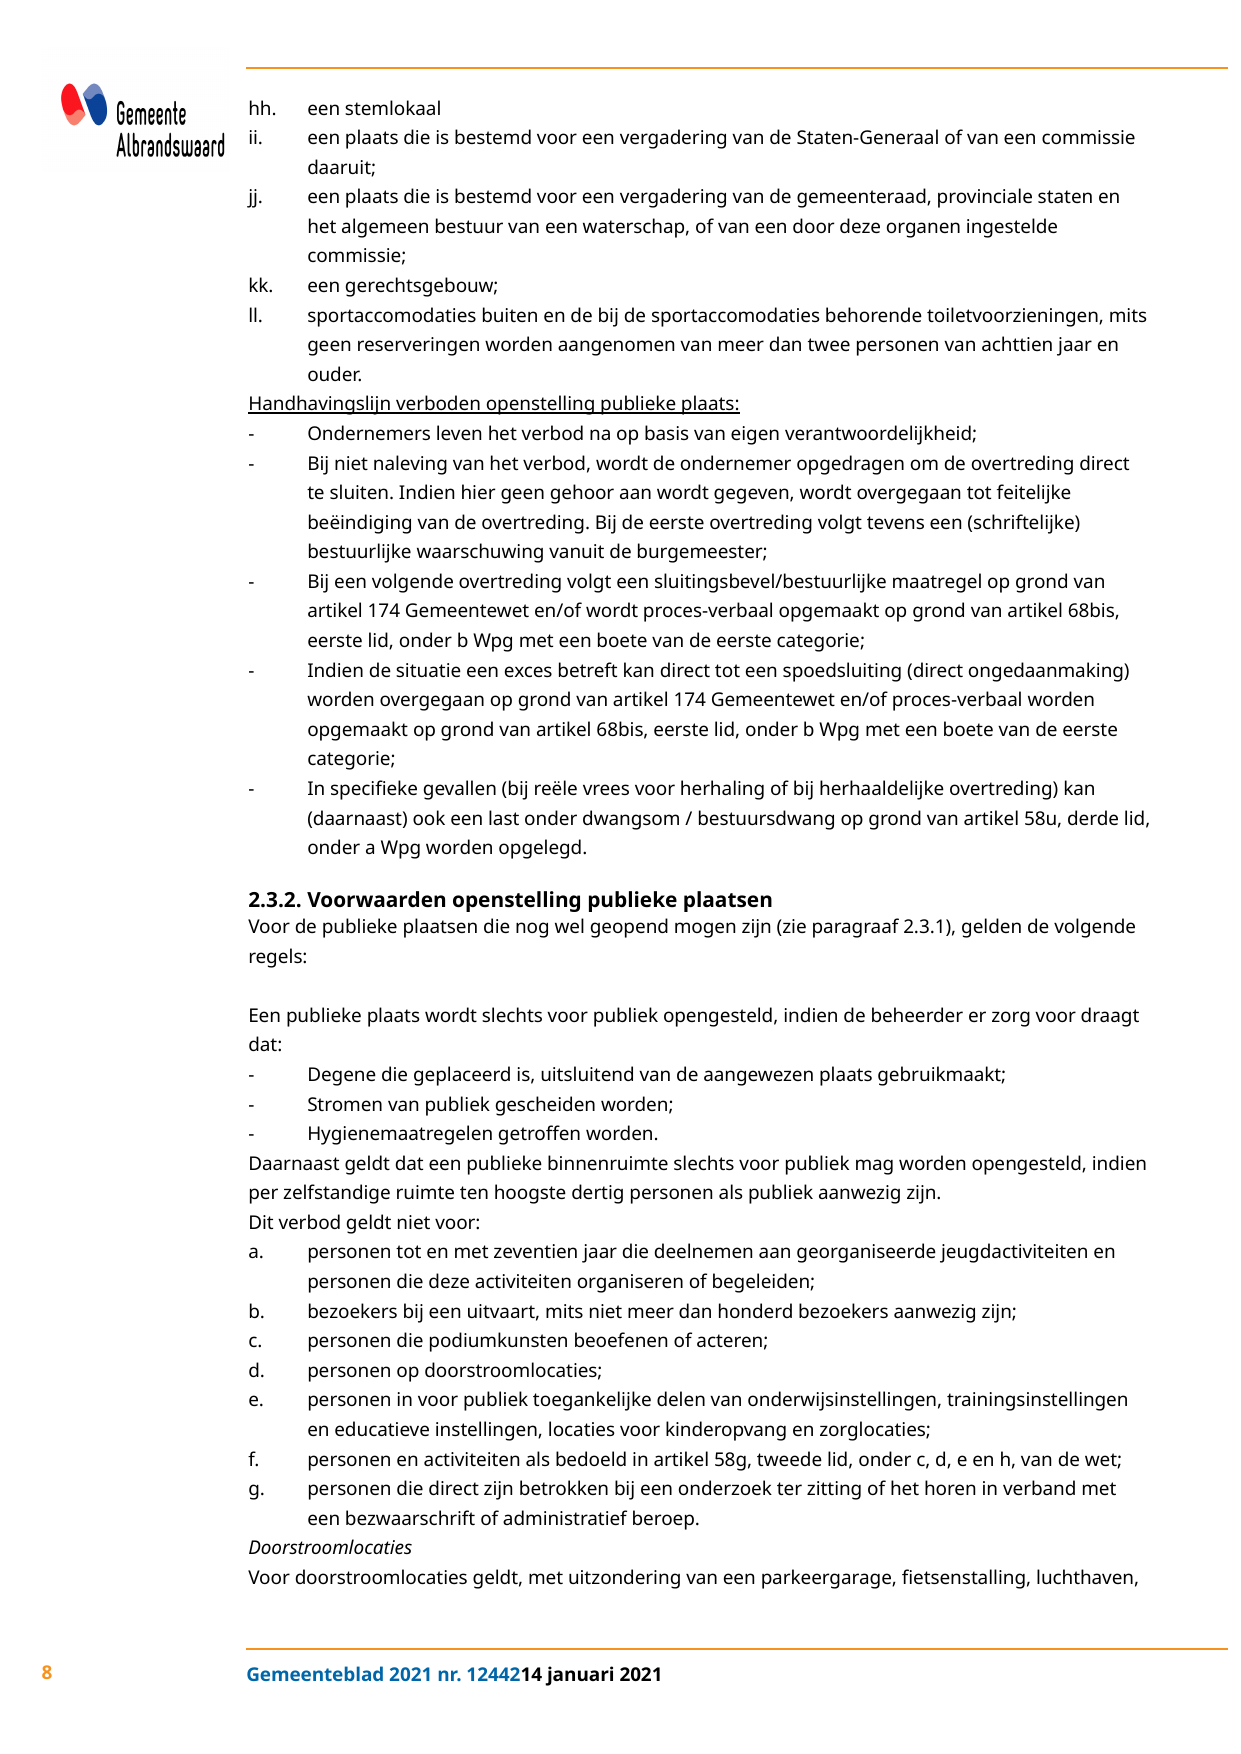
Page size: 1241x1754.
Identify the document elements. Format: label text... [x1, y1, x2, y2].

text Daarnaast geldt dat een publieke binnenruimte slechts voor publiek mag worden opengesteld, indien per zelfstandige ruimte ten hoogste dertig personen als publiek aanwezig zijn. [248, 1150, 1152, 1205]
text Handhavingslijn verboden openstelling publieke plaats: [248, 391, 1152, 416]
list bezoekers bij een uitvaart, mits niet meer dan honderd bezoekers aanwezig zijn; [248, 1298, 1152, 1323]
list personen op doorstroomlocaties; [248, 1357, 1152, 1383]
picture [41, 47, 231, 172]
list Bij niet naleving van het verbod, wordt de ondernemer opgedragen om de overtreding direct te sluiten. Indien hier geen gehoor aan wordt gegeven, wordt overgegaan tot feitelijke beëindiging van de overtreding. Bij de eerste overtreding volgt tevens een (schriftelijke) bestuurlijke waarschuwing vanuit de burgemeester; [248, 450, 1152, 564]
list een plaats die is bestemd voor een vergadering van de Staten-Generaal of van een commissie daaruit; [248, 124, 1152, 180]
list een plaats die is bestemd voor een vergadering van de gemeenteraad, provinciale staten en het algemeen bestuur van een waterschap, of van een door deze organen ingestelde commissie; [248, 183, 1152, 268]
list In specifieke gevallen (bij reële vrees voor herhaling of bij herhaaldelijke overtreding) kan (daarnaast) ook een last onder dwangsom / bestuursdwang op grond van artikel 58u, derde lid, onder a Wpg worden opgelegd. [248, 775, 1152, 860]
list een gerechtsgebouw; [248, 272, 1152, 298]
text Doorstroomlocaties [248, 1534, 1152, 1560]
list een stemlokaal [248, 95, 1152, 121]
list Hygienemaatregelen getroffen worden. [248, 1120, 1152, 1146]
list personen die direct zijn betrokken bij een onderzoek ter zitting of het horen in verband met een bezwaarschrift of administratief beroep. [248, 1475, 1152, 1531]
list Indien de situatie een exces betreft kan direct tot een spoedsluiting (direct ongedaanmaking) worden overgegaan op grond van artikel 174 Gemeentewet en/of proces-verbaal worden opgemaakt op grond van artikel 68bis, eerste lid, onder b Wpg met een boete van de eerste categorie; [248, 657, 1152, 771]
list personen en activiteiten als bedoeld in artikel 58g, tweede lid, onder c, d, e en h, van de wet; [248, 1446, 1152, 1471]
list personen die podiumkunsten beoefenen of acteren; [248, 1327, 1152, 1353]
list personen tot en met zeventien jaar die deelnemen aan georganiseerde jeugdactiviteiten en personen die deze activiteiten organiseren of begeleiden; [248, 1239, 1152, 1294]
text Voor doorstroomlocaties geldt, met uitzondering van een parkeergarage, fietsenstalling, luchthaven, [248, 1564, 1152, 1590]
list Degene die geplaceerd is, uitsluitend van de aangewezen plaats gebruikmaakt; [248, 1061, 1152, 1087]
text 2.3.2. Voorwaarden openstelling publieke plaatsen [248, 885, 1152, 913]
list Ondernemers leven het verbod na op basis van eigen verantwoordelijkheid; [248, 420, 1152, 446]
list Bij een volgende overtreding volgt een sluitingsbevel/bestuurlijke maatregel op grond van artikel 174 Gemeentewet en/of wordt proces-verbaal opgemaakt op grond van artikel 68bis, eerste lid, onder b Wpg met een boete van de eerste categorie; [248, 568, 1152, 653]
list sportaccomodaties buiten en de bij de sportaccomodaties behorende toiletvoorzieningen, mits geen reserveringen worden aangenomen van meer dan twee personen van achttien jaar en ouder. [248, 302, 1152, 387]
text Een publieke plaats wordt slechts voor publiek opengesteld, indien de beheerder er zorg voor draagt dat: [248, 1002, 1152, 1057]
text Voor de publieke plaatsen die nog wel geopend mogen zijn (zie paragraaf 2.3.1), gelden de volgende regels: [248, 913, 1152, 968]
list Stromen van publiek gescheiden worden; [248, 1091, 1152, 1116]
list personen in voor publiek toegankelijke delen van onderwijsinstellingen, trainingsinstellingen en educatieve instellingen, locaties voor kinderopvang en zorglocaties; [248, 1387, 1152, 1442]
text Dit verbod geldt niet voor: [248, 1209, 1152, 1235]
